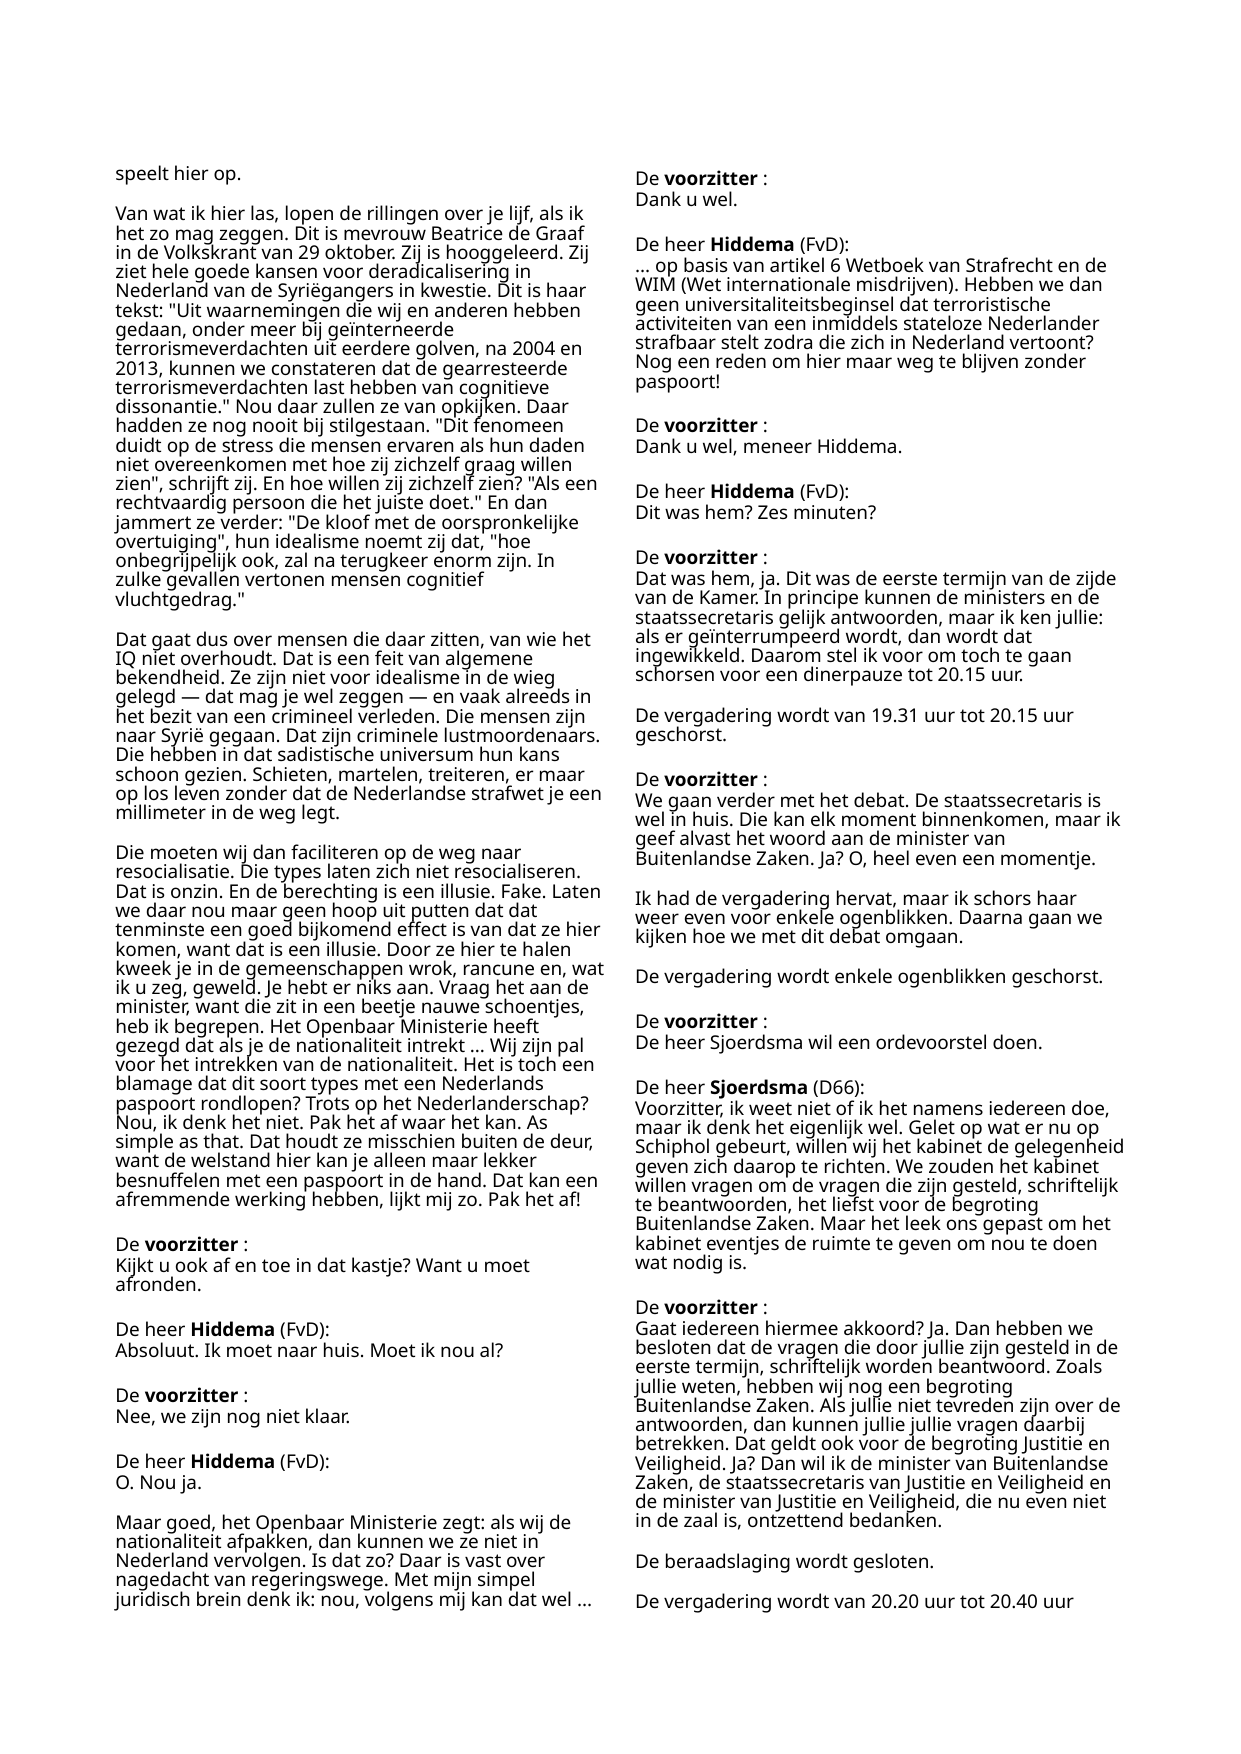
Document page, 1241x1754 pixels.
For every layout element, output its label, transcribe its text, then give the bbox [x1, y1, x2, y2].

text De beraadslaging wordt gesloten. [635, 1553, 1125, 1572]
text speelt hier op. [115, 165, 605, 184]
text Dat was hem, ja. Dit was de eerste termijn van de zijde van de Kamer. In principe kunnen de ministers en de staatssecretaris gelijk antwoorden, maar ik ken jullie: als er geïnterrumpeerd wordt, dan wordt dat ingewikkeld. Daarom stel ik voor om toch te gaan schorsen voor een dinerpauze tot 20.15 uur. [635, 570, 1125, 686]
text Dank u wel. [635, 191, 1125, 210]
text De voorzitter : [635, 1008, 1125, 1034]
text Kijkt u ook af en toe in dat kastje? Want u moet afronden. [115, 1257, 605, 1295]
text O. Nou ja. [115, 1474, 605, 1493]
text De vergadering wordt enkele ogenblikken geschorst. [635, 968, 1125, 987]
text Maar goed, het Openbaar Ministerie zegt: als wij de nationaliteit afpakken, dan kunnen we ze niet in Nederland vervolgen. Is dat zo? Daar is vast over nagedacht van regeringswege. Met mijn simpel juridisch brein denk ik: nou, volgens mij kan dat wel ... [115, 1514, 605, 1610]
text De voorzitter : [635, 165, 1125, 191]
text De heer Sjoerdsma wil een ordevoorstel doen. [635, 1034, 1125, 1053]
text De voorzitter : [635, 1294, 1125, 1320]
text Voorzitter, ik weet niet of ik het namens iedereen doe, maar ik denk het eigenlijk wel. Gelet op wat er nu op Schiphol gebeurt, willen wij het kabinet de gelegenheid geven zich daarop te richten. We zouden het kabinet willen vragen om de vragen die zijn gesteld, schriftelijk te beantwoorden, het liefst voor de begroting Buitenlandse Zaken. Maar het leek ons gepast om het kabinet eventjes de ruimte te geven om nou te doen wat nodig is. [635, 1100, 1125, 1273]
text De heer Hiddema (FvD): [635, 478, 1125, 504]
text Dit was hem? Zes minuten? [635, 504, 1125, 523]
text De voorzitter : [115, 1382, 605, 1408]
text Absoluut. Ik moet naar huis. Moet ik nou al? [115, 1342, 605, 1361]
text De voorzitter : [635, 413, 1125, 438]
text Dat gaat dus over mensen die daar zitten, van wie het IQ niet overhoudt. Dat is een feit van algemene bekendheid. Ze zijn niet voor idealisme in de wieg gelegd — dat mag je wel zeggen — en vaak alreeds in het bezit van een crimineel verleden. Die mensen zijn naar Syrië gegaan. Dat zijn criminele lustmoordenaars. Die hebben in dat sadistische universum hun kans schoon gezien. Schieten, martelen, treiteren, er maar op los leven zonder dat de Nederlandse strafwet je een millimeter in de weg legt. [115, 631, 605, 823]
text De heer Hiddema (FvD): [635, 231, 1125, 257]
text De vergadering wordt van 19.31 uur tot 20.15 uur geschorst. [635, 707, 1125, 745]
text Dank u wel, meneer Hiddema. [635, 438, 1125, 458]
text De vergadering wordt van 20.20 uur tot 20.40 uur [635, 1593, 1125, 1612]
text Die moeten wij dan faciliteren op de weg naar resocialisatie. Die types laten zich niet resocialiseren. Dat is onzin. En de berechting is een illusie. Fake. Laten we daar nou maar geen hoop uit putten dat dat tenminste een goed bijkomend effect is van dat ze hier komen, want dat is een illusie. Door ze hier te halen kweek je in de gemeenschappen wrok, rancune en, wat ik u zeg, geweld. Je hebt er niks aan. Vraag het aan de minister, want die zit in een beetje nauwe schoentjes, heb ik begrepen. Het Openbaar Ministerie heeft gezegd dat als je de nationaliteit intrekt ... Wij zijn pal voor het intrekken van de nationaliteit. Het is toch een blamage dat dit soort types met een Nederlands paspoort rondlopen? Trots op het Nederlanderschap? Nou, ik denk het niet. Pak het af waar het kan. As simple as that. Dat houdt ze misschien buiten de deur, want de welstand hier kan je alleen maar lekker besnuffelen met een paspoort in de hand. Dat kan een afremmende werking hebben, lijkt mij zo. Pak het af! [115, 844, 605, 1210]
text De voorzitter : [115, 1231, 605, 1257]
text We gaan verder met het debat. De staatssecretaris is wel in huis. Die kan elk moment binnenkomen, maar ik geef alvast het woord aan de minister van Buitenlandse Zaken. Ja? O, heel even een momentje. [635, 792, 1125, 869]
text Nee, we zijn nog niet klaar. [115, 1408, 605, 1427]
text De heer Sjoerdsma (D66): [635, 1074, 1125, 1100]
text De heer Hiddema (FvD): [115, 1316, 605, 1342]
text De voorzitter : [635, 544, 1125, 570]
text Gaat iedereen hiermee akkoord? Ja. Dan hebben we besloten dat de vragen die door jullie zijn gesteld in de eerste termijn, schriftelijk worden beantwoord. Zoals jullie weten, hebben wij nog een begroting Buitenlandse Zaken. Als jullie niet tevreden zijn over de antwoorden, dan kunnen jullie jullie vragen daarbij betrekken. Dat geldt ook voor de begroting Justitie en Veiligheid. Ja? Dan wil ik de minister van Buitenlandse Zaken, de staatssecretaris van Justitie en Veiligheid en de minister van Justitie en Veiligheid, die nu even niet in de zaal is, ontzettend bedanken. [635, 1320, 1125, 1532]
text De voorzitter : [635, 766, 1125, 792]
text Van wat ik hier las, lopen de rillingen over je lijf, als ik het zo mag zeggen. Dit is mevrouw Beatrice de Graaf in de Volkskrant van 29 oktober. Zij is hooggeleerd. Zij ziet hele goede kansen voor deradicalisering in Nederland van de Syriëgangers in kwestie. Dit is haar tekst: "Uit waarnemingen die wij en anderen hebben gedaan, onder meer bij geïnterneerde terrorismeverdachten uit eerdere golven, na 2004 en 2013, kunnen we constateren dat de gearresteerde terrorismeverdachten last hebben van cognitieve dissonantie." Nou daar zullen ze van opkijken. Daar hadden ze nog nooit bij stilgestaan. "Dit fenomeen duidt op de stress die mensen ervaren als hun daden niet overeenkomen met hoe zij zichzelf graag willen zien", schrijft zij. En hoe willen zij zichzelf zien? "Als een rechtvaardig persoon die het juiste doet." En dan jammert ze verder: "De kloof met de oorspronkelijke overtuiging", hun idealisme noemt zij dat, "hoe onbegrijpelijk ook, zal na terugkeer enorm zijn. In zulke gevallen vertonen mensen cognitief vluchtgedrag." [115, 205, 605, 610]
text De heer Hiddema (FvD): [115, 1448, 605, 1474]
text ... op basis van artikel 6 Wetboek van Strafrecht en de WIM (Wet internationale misdrijven). Hebben we dan geen universitaliteitsbeginsel dat terroristische activiteiten van een inmiddels stateloze Nederlander strafbaar stelt zodra die zich in Nederland vertoont? Nog een reden om hier maar weg te blijven zonder paspoort! [635, 257, 1125, 392]
text Ik had de vergadering hervat, maar ik schors haar weer even voor enkele ogenblikken. Daarna gaan we kijken hoe we met dit debat omgaan. [635, 889, 1125, 947]
